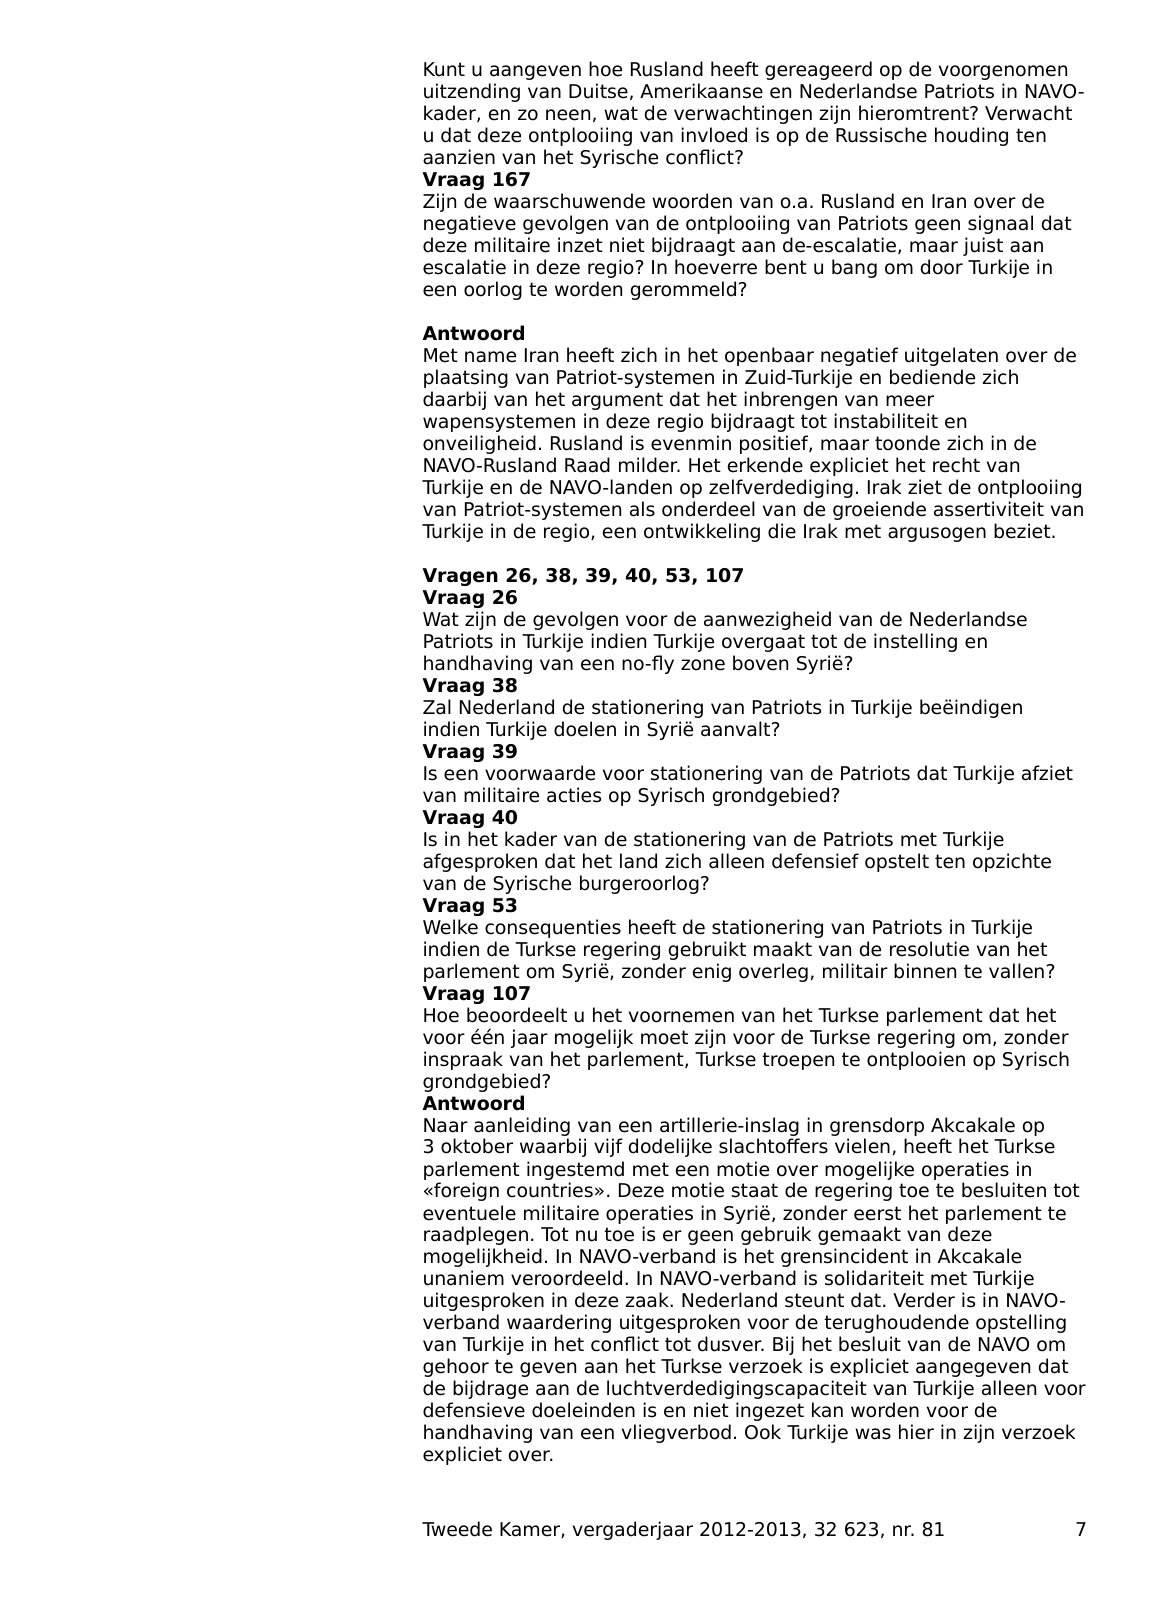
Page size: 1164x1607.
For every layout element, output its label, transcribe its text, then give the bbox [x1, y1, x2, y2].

text Vraag 107 [422, 983, 1087, 1004]
text Is een voorwaarde voor stationering van de Patriots dat Turkije afziet van militaire acties op Syrisch grondgebied? [422, 763, 1087, 807]
text Met name Iran heeft zich in het openbaar negatief uitgelaten over de plaatsing van Patriot-systemen in Zuid-Turkije en bediende zich daarbij van het argument dat het inbrengen van meer wapensystemen in deze regio bijdraagt tot instabiliteit en onveiligheid. Rusland is evenmin positief, maar toonde zich in de NAVO-Rusland Raad milder. Het erkende expliciet het recht van Turkije en de NAVO-landen op zelfverdediging. Irak ziet de ontplooiing van Patriot-systemen als onderdeel van de groeiende assertiviteit van Turkije in de regio, een ontwikkeling die Irak met argusogen beziet. [422, 345, 1087, 543]
text Zijn de waarschuwende woorden van o.a. Rusland en Iran over de negatieve gevolgen van de ontplooiing van Patriots geen signaal dat deze militaire inzet niet bijdraagt aan de-escalatie, maar juist aan escalatie in deze regio? In hoeverre bent u bang om door Turkije in een oorlog te worden gerommeld? [422, 191, 1087, 301]
text Vraag 167 [422, 169, 1087, 191]
text Vraag 53 [422, 895, 1087, 917]
text Vraag 40 [422, 807, 1087, 829]
text Hoe beoordeelt u het voornemen van het Turkse parlement dat het voor één jaar mogelijk moet zijn voor de Turkse regering om, zonder inspraak van het parlement, Turkse troepen te ontplooien op Syrisch grondgebied? [422, 1004, 1087, 1092]
text Antwoord [422, 1092, 1087, 1114]
text Naar aanleiding van een artillerie-inslag in grensdorp Akcakale op 3 oktober waarbij vijf dodelijke slachtoffers vielen, heeft het Turkse parlement ingestemd met een motie over mogelijke operaties in «foreign countries». Deze motie staat de regering toe te besluiten tot eventuele militaire operaties in Syrië, zonder eerst het parlement te raadplegen. Tot nu toe is er geen gebruik gemaakt van deze mogelijkheid. In NAVO-verband is het grensincident in Akcakale unaniem veroordeeld. In NAVO-verband is solidariteit met Turkije uitgesproken in deze zaak. Nederland steunt dat. Verder is in NAVO-verband waardering uitgesproken voor de terughoudende opstelling van Turkije in het conflict tot dusver. Bij het besluit van de NAVO om gehoor te geven aan het Turkse verzoek is expliciet aangegeven dat de bijdrage aan de luchtverdedigingscapaciteit van Turkije alleen voor defensieve doeleinden is en niet ingezet kan worden voor de handhaving van een vliegverbod. Ook Turkije was hier in zijn verzoek expliciet over. [422, 1114, 1087, 1466]
text Zal Nederland de stationering van Patriots in Turkije beëindigen indien Turkije doelen in Syrië aanvalt? [422, 697, 1087, 741]
text Vragen 26, 38, 39, 40, 53, 107 [422, 565, 1087, 587]
text Welke consequenties heeft de stationering van Patriots in Turkije indien de Turkse regering gebruikt maakt van de resolutie van het parlement om Syrië, zonder enig overleg, militair binnen te vallen? [422, 917, 1087, 983]
text Is in het kader van de stationering van de Patriots met Turkije afgesproken dat het land zich alleen defensief opstelt ten opzichte van de Syrische burgeroorlog? [422, 829, 1087, 895]
text Vraag 39 [422, 741, 1087, 763]
text Wat zijn de gevolgen voor de aanwezigheid van de Nederlandse Patriots in Turkije indien Turkije overgaat tot de instelling en handhaving van een no-fly zone boven Syrië? [422, 609, 1087, 675]
text Kunt u aangeven hoe Rusland heeft gereageerd op de voorgenomen uitzending van Duitse, Amerikaanse en Nederlandse Patriots in NAVO-kader, en zo neen, wat de verwachtingen zijn hieromtrent? Verwacht u dat deze ontplooiing van invloed is op de Russische houding ten aanzien van het Syrische conflict? [422, 59, 1087, 169]
text Antwoord [422, 323, 1087, 345]
text Vraag 26 [422, 587, 1087, 609]
text Vraag 38 [422, 675, 1087, 697]
